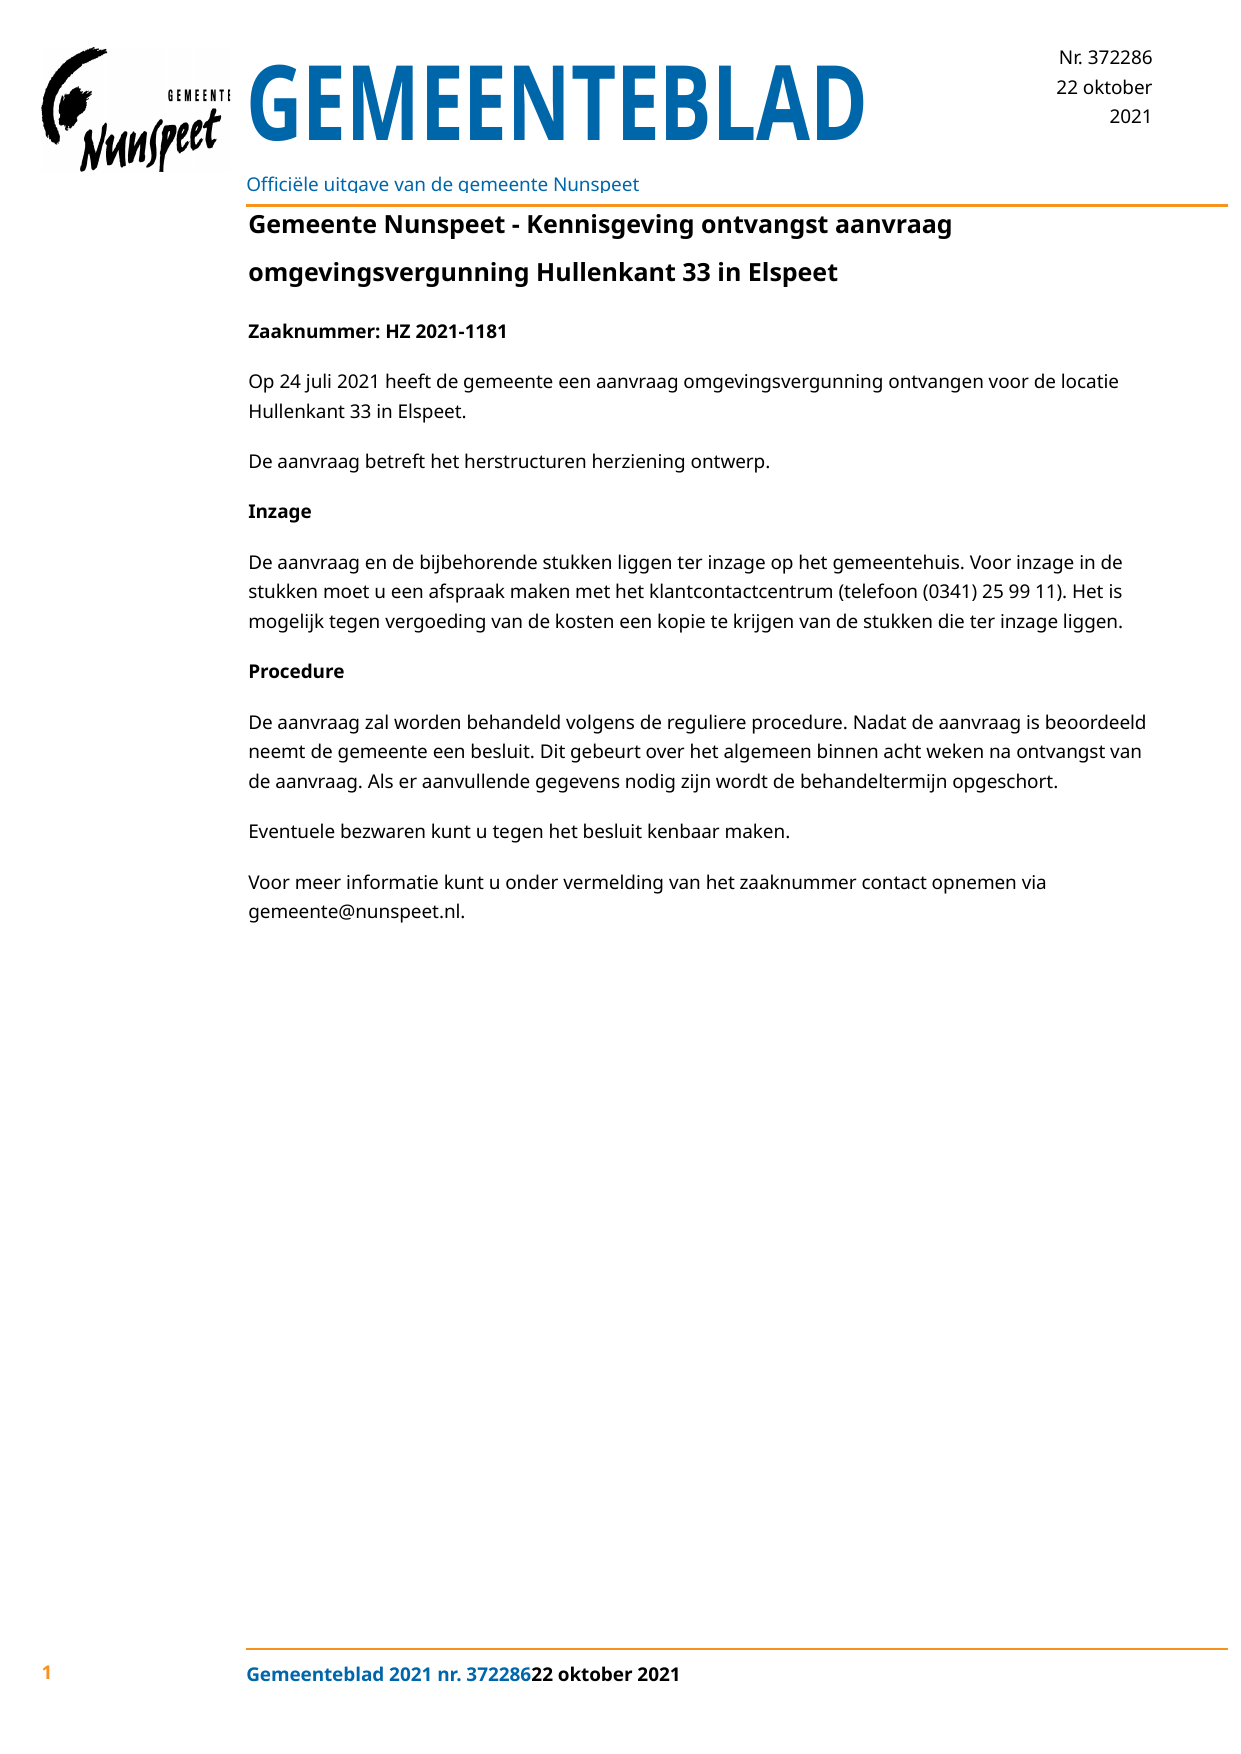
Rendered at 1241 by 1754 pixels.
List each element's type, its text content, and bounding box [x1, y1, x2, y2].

text Op 24 juli 2021 heeft de gemeente een aanvraag omgevingsvergunning ontvangen voor de locatie Hullenkant 33 in Elspeet. [248, 368, 1152, 424]
text De aanvraag betreft het herstructuren herziening ontwerp. [248, 448, 1152, 474]
text Voor meer informatie kunt u onder vermelding van het zaaknummer contact opnemen via gemeente@nunspeet.nl. [248, 869, 1152, 924]
text Gemeente Nunspeet - Kennisgeving ontvangst aanvraag omgevingsvergunning Hullenkant 33 in Elspeet [248, 207, 1152, 288]
text De aanvraag en de bijbehorende stukken liggen ter inzage op het gemeentehuis. Voor inzage in de stukken moet u een afspraak maken met het klantcontactcentrum (telefoon (0341) 25 99 11). Het is mogelijk tegen vergoeding van de kosten een kopie te krijgen van de stukken die ter inzage liggen. [248, 549, 1152, 634]
text De aanvraag zal worden behandeld volgens de reguliere procedure. Nadat de aanvraag is beoordeeld neemt de gemeente een besluit. Dit gebeurt over het algemeen binnen acht weken na ontvangst van de aanvraag. Als er aanvullende gegevens nodig zijn wordt de behandeltermijn opgeschort. [248, 709, 1152, 794]
text Procedure [248, 659, 1152, 684]
text Zaaknummer: HZ 2021-1181 [248, 318, 1152, 344]
text Eventuele bezwaren kunt u tegen het besluit kenbaar maken. [248, 819, 1152, 844]
picture [41, 47, 231, 172]
text Inzage [248, 499, 1152, 524]
